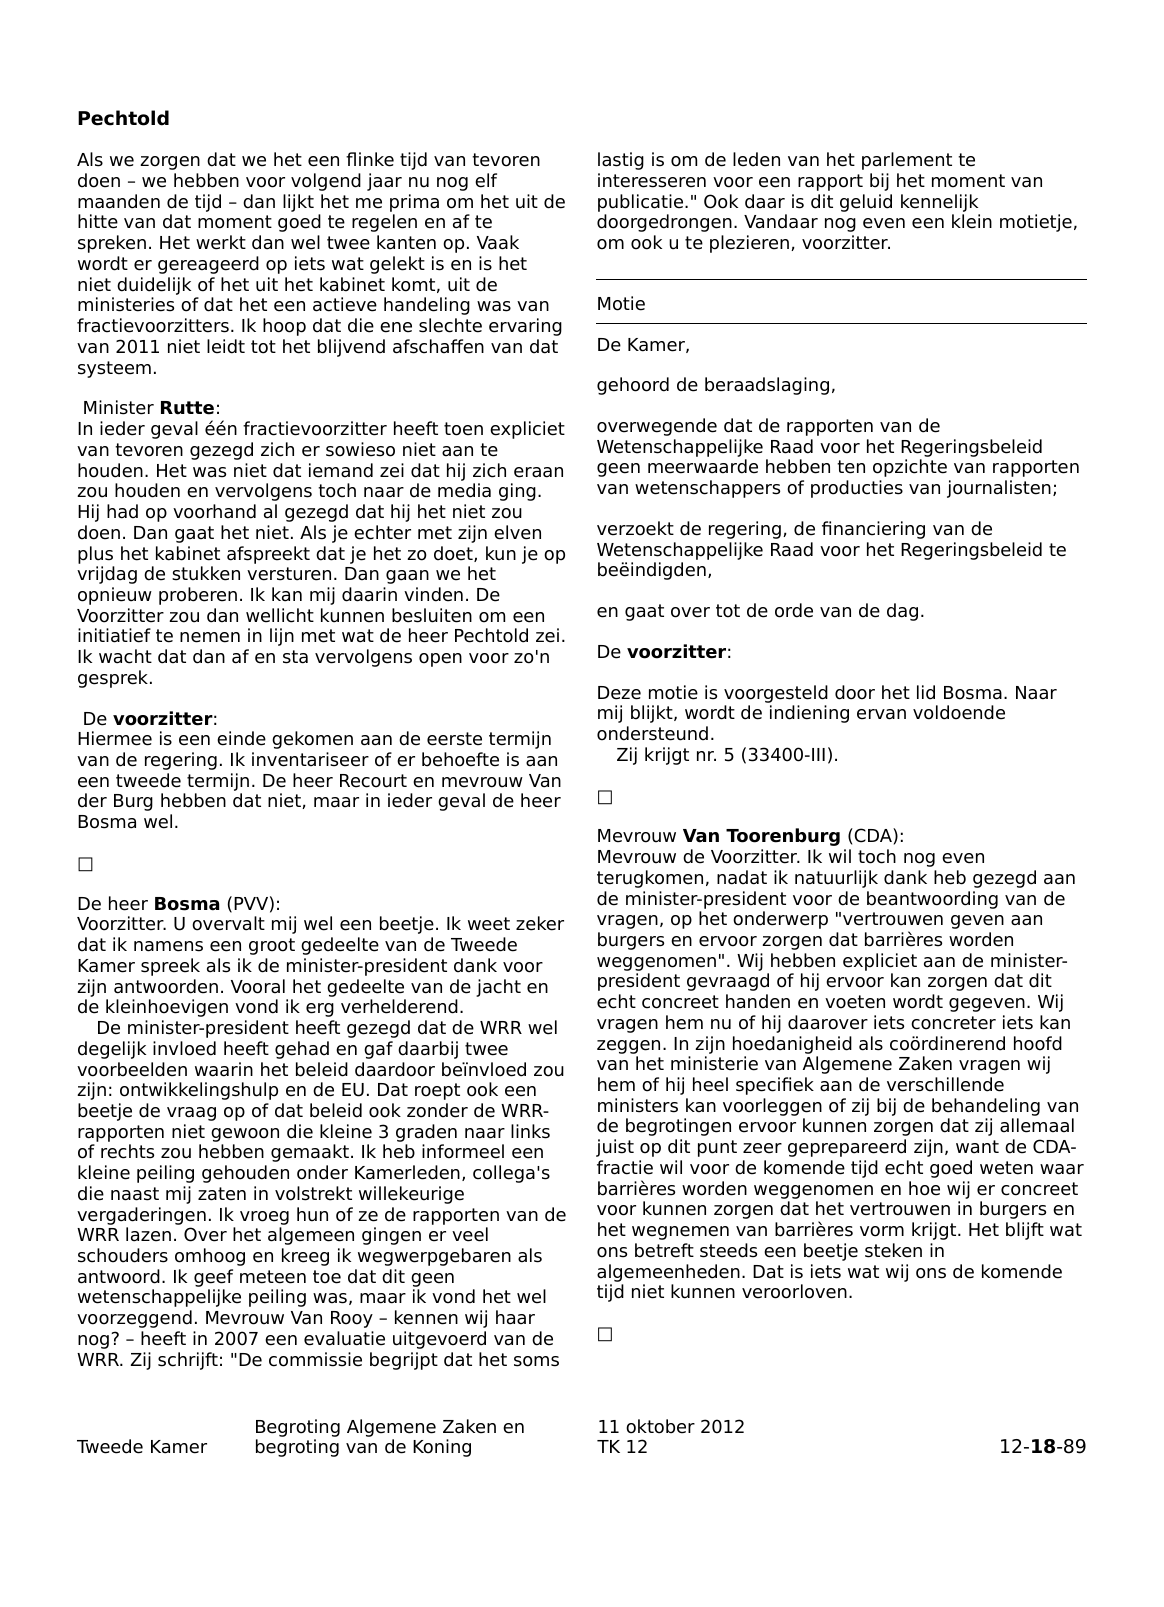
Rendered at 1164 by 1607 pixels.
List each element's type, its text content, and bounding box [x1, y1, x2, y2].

text In ieder geval één fractievoorzitter heeft toen expliciet van tevoren gezegd zich er sowieso niet aan te houden. Het was niet dat iemand zei dat hij zich eraan zou houden en vervolgens toch naar de media ging. Hij had op voorhand al gezegd dat hij het niet zou doen. Dan gaat het niet. Als je echter met zijn elven plus het kabinet afspreekt dat je het zo doet, kun je op vrijdag de stukken versturen. Dan gaan we het opnieuw proberen. Ik kan mij daarin vinden. De Voorzitter zou dan wellicht kunnen besluiten om een initiatief te nemen in lijn met wat de heer Pechtold zei. Ik wacht dat dan af en sta vervolgens open voor zo'n gesprek. [77, 419, 567, 688]
text De Kamer, [596, 334, 1087, 355]
text □ [596, 1323, 1087, 1344]
text □ [596, 785, 1087, 806]
text Motie [596, 294, 1087, 314]
text De voorzitter: [77, 708, 567, 729]
text □ [77, 853, 567, 873]
text Zij krijgt nr. 5 (33400-III). [596, 745, 1087, 765]
text lastig is om de leden van het parlement te interesseren voor een rapport bij het moment van publicatie." Ook daar is dit geluid kennelijk doorgedrongen. Vandaar nog even een klein motietje, om ook u te plezieren, voorzitter. [596, 150, 1087, 254]
text Voorzitter. U overvalt mij wel een beetje. Ik weet zeker dat ik namens een groot gedeelte van de Tweede Kamer spreek als ik de minister-president dank voor zijn antwoorden. Vooral het gedeelte van de jacht en de kleinhoevigen vond ik erg verhelderend. [77, 914, 567, 1018]
text Hiermee is een einde gekomen aan de eerste termijn van de regering. Ik inventariseer of er behoefte is aan een tweede termijn. De heer Recourt en mevrouw Van der Burg hebben dat niet, maar in ieder geval de heer Bosma wel. [77, 729, 567, 833]
text Mevrouw de Voorzitter. Ik wil toch nog even terugkomen, nadat ik natuurlijk dank heb gezegd aan de minister-president voor de beantwoording van de vragen, op het onderwerp "vertrouwen geven aan burgers en ervoor zorgen dat barrières worden weggenomen". Wij hebben expliciet aan de minister-president gevraagd of hij ervoor kan zorgen dat dit echt concreet handen en voeten wordt gegeven. Wij vragen hem nu of hij daarover iets concreter iets kan zeggen. In zijn hoedanigheid als coördinerend hoofd van het ministerie van Algemene Zaken vragen wij hem of hij heel specifiek aan de verschillende ministers kan voorleggen of zij bij de behandeling van de begrotingen ervoor kunnen zorgen dat zij allemaal juist op dit punt zeer geprepareerd zijn, want de CDA-fractie wil voor de komende tijd echt goed weten waar barrières worden weggenomen en hoe wij er concreet voor kunnen zorgen dat het vertrouwen in burgers en het wegnemen van barrières vorm krijgt. Het blijft wat ons betreft steeds een beetje steken in algemeenheden. Dat is iets wat wij ons de komende tijd niet kunnen veroorloven. [596, 847, 1087, 1303]
text en gaat over tot de orde van de dag. [596, 601, 1087, 622]
text De voorzitter: [596, 642, 1087, 662]
text gehoord de beraadslaging, [596, 375, 1087, 396]
text Deze motie is voorgesteld door het lid Bosma. Naar mij blijkt, wordt de indiening ervan voldoende ondersteund. [596, 682, 1087, 745]
text Als we zorgen dat we het een flinke tijd van tevoren doen – we hebben voor volgend jaar nu nog elf maanden de tijd – dan lijkt het me prima om het uit de hitte van dat moment goed te regelen en af te spreken. Het werkt dan wel twee kanten op. Vaak wordt er gereageerd op iets wat gelekt is en is het niet duidelijk of het uit het kabinet komt, uit de ministeries of dat het een actieve handeling was van fractievoorzitters. Ik hoop dat die ene slechte ervaring van 2011 niet leidt tot het blijvend afschaffen van dat systeem. [77, 150, 567, 378]
text verzoekt de regering, de financiering van de Wetenschappelijke Raad voor het Regeringsbeleid te beëindigden, [596, 519, 1087, 581]
text Minister Rutte: [77, 398, 567, 419]
text overwegende dat de rapporten van de Wetenschappelijke Raad voor het Regeringsbeleid geen meerwaarde hebben ten opzichte van rapporten van wetenschappers of producties van journalisten; [596, 416, 1087, 499]
text Mevrouw Van Toorenburg (CDA): [596, 826, 1087, 847]
text De heer Bosma (PVV): [77, 893, 567, 914]
text De minister-president heeft gezegd dat de WRR wel degelijk invloed heeft gehad en gaf daarbij twee voorbeelden waarin het beleid daardoor beïnvloed zou zijn: ontwikkelingshulp en de EU. Dat roept ook een beetje de vraag op of dat beleid ook zonder de WRR-rapporten niet gewoon die kleine 3 graden naar links of rechts zou hebben gemaakt. Ik heb informeel een kleine peiling gehouden onder Kamerleden, collega's die naast mij zaten in volstrekt willekeurige vergaderingen. Ik vroeg hun of ze de rapporten van de WRR lazen. Over het algemeen gingen er veel schouders omhoog en kreeg ik wegwerpgebaren als antwoord. Ik geef meteen toe dat dit geen wetenschappelijke peiling was, maar ik vond het wel voorzeggend. Mevrouw Van Rooy – kennen wij haar nog? – heeft in 2007 een evaluatie uitgevoerd van de WRR. Zij schrijft: "De commissie begrijpt dat het soms [77, 1018, 567, 1370]
